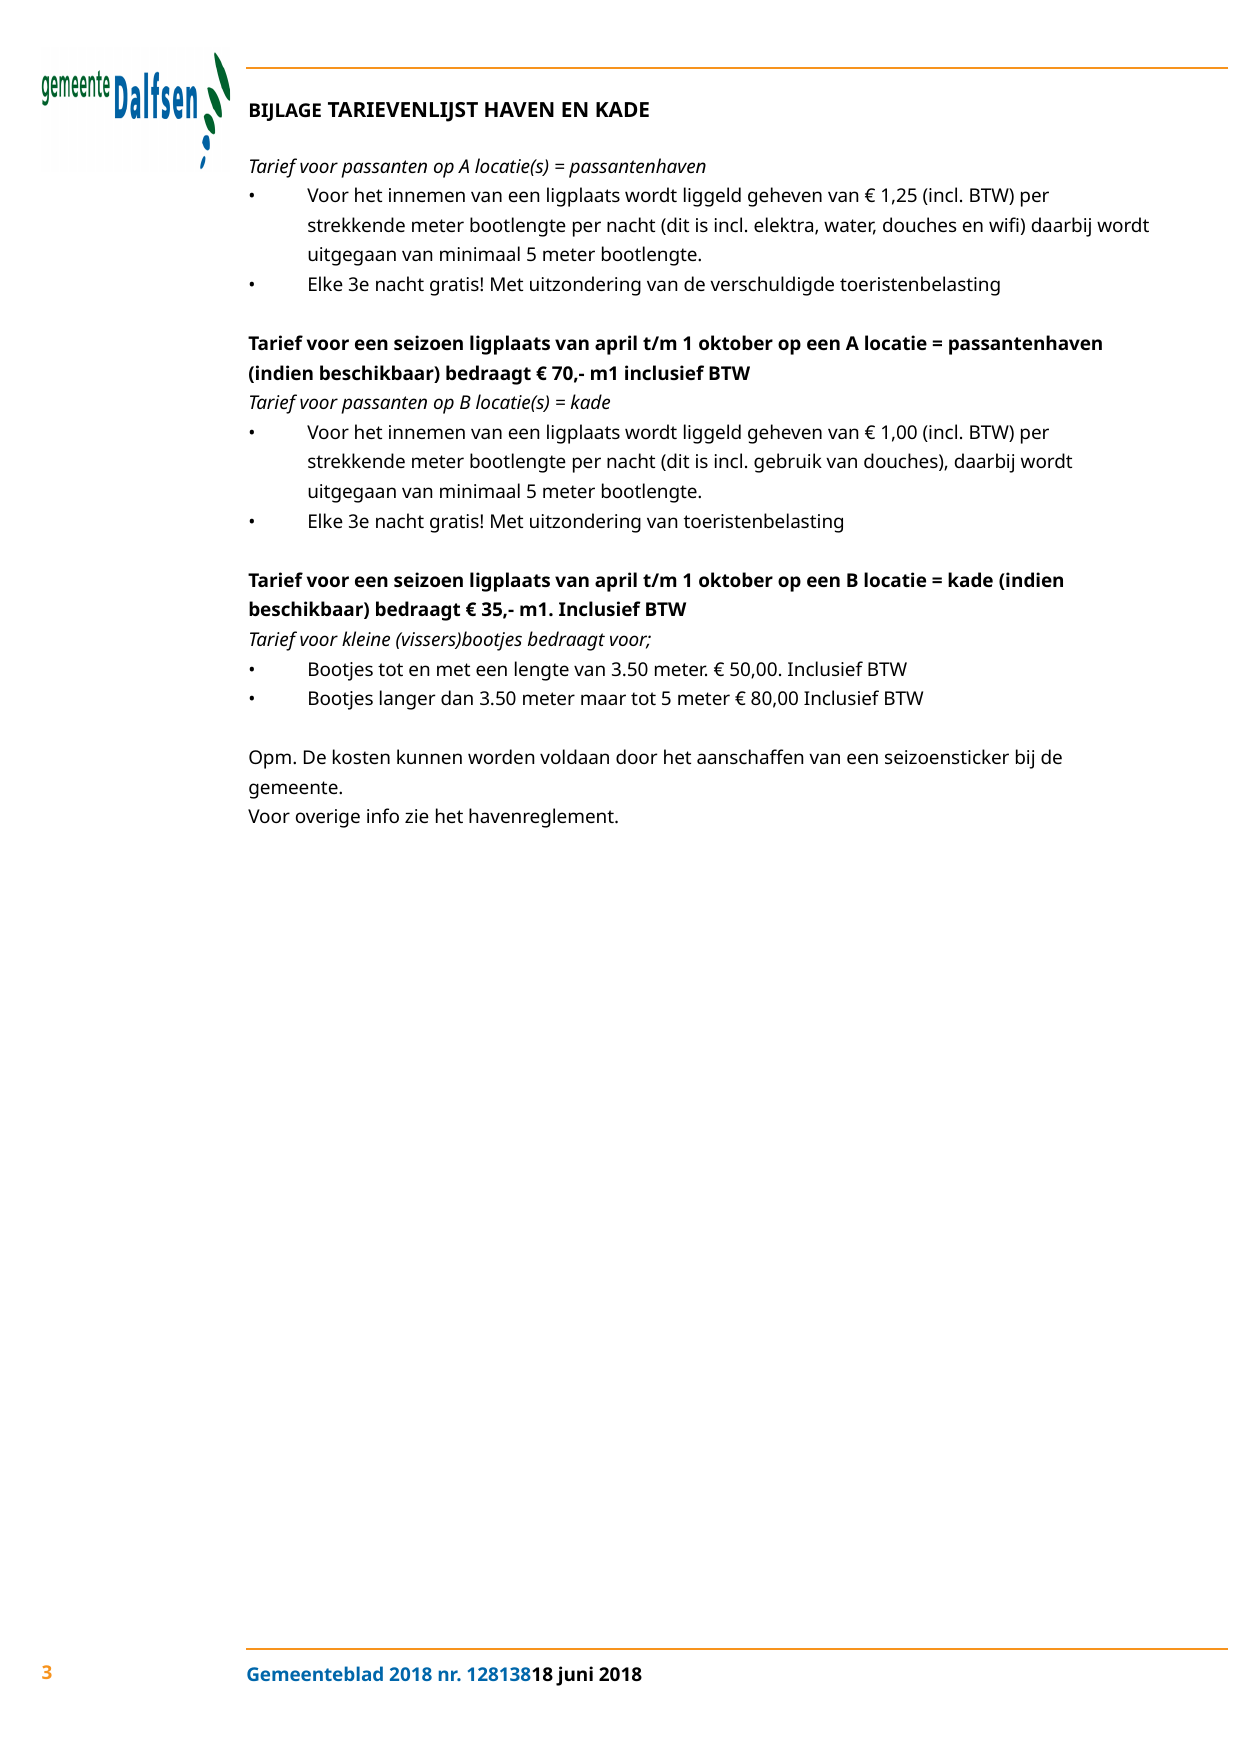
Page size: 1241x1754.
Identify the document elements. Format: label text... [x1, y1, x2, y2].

text Tarief voor kleine (vissers)bootjes bedraagt voor; [248, 626, 1152, 652]
list Voor het innemen van een ligplaats wordt liggeld geheven van € 1,25 (incl. BTW) per strekkende meter bootlengte per nacht (dit is incl. elektra, water, douches en wifi) daarbij wordt uitgegaan van minimaal 5 meter bootlengte. [248, 182, 1152, 267]
text Tarief voor een seizoen ligplaats van april t/m 1 oktober op een A locatie = passantenhaven (indien beschikbaar) bedraagt € 70,- m1 inclusief BTW [248, 330, 1152, 386]
list Elke 3e nacht gratis! Met uitzondering van de verschuldigde toeristenbelasting [248, 271, 1152, 297]
list Bootjes langer dan 3.50 meter maar tot 5 meter € 80,00 Inclusief BTW [248, 685, 1152, 711]
list Voor het innemen van een ligplaats wordt liggeld geheven van € 1,00 (incl. BTW) per strekkende meter bootlengte per nacht (dit is incl. gebruik van douches), daarbij wordt uitgegaan van minimaal 5 meter bootlengte. [248, 419, 1152, 504]
text BIJLAGE TARIEVENLIJST HAVEN EN KADE [248, 95, 1152, 123]
text Tarief voor passanten op A locatie(s) = passantenhaven [248, 153, 1152, 179]
picture [41, 47, 231, 172]
text Opm. De kosten kunnen worden voldaan door het aanschaffen van een seizoensticker bij de gemeente. [248, 744, 1152, 800]
text Tarief voor een seizoen ligplaats van april t/m 1 oktober op een B locatie = kade (indien beschikbaar) bedraagt € 35,- m1. Inclusief BTW [248, 567, 1152, 622]
text Voor overige info zie het havenreglement. [248, 804, 1152, 829]
list Elke 3e nacht gratis! Met uitzondering van toeristenbelasting [248, 508, 1152, 534]
list Bootjes tot en met een lengte van 3.50 meter. € 50,00. Inclusief BTW [248, 656, 1152, 682]
text Tarief voor passanten op B locatie(s) = kade [248, 389, 1152, 415]
